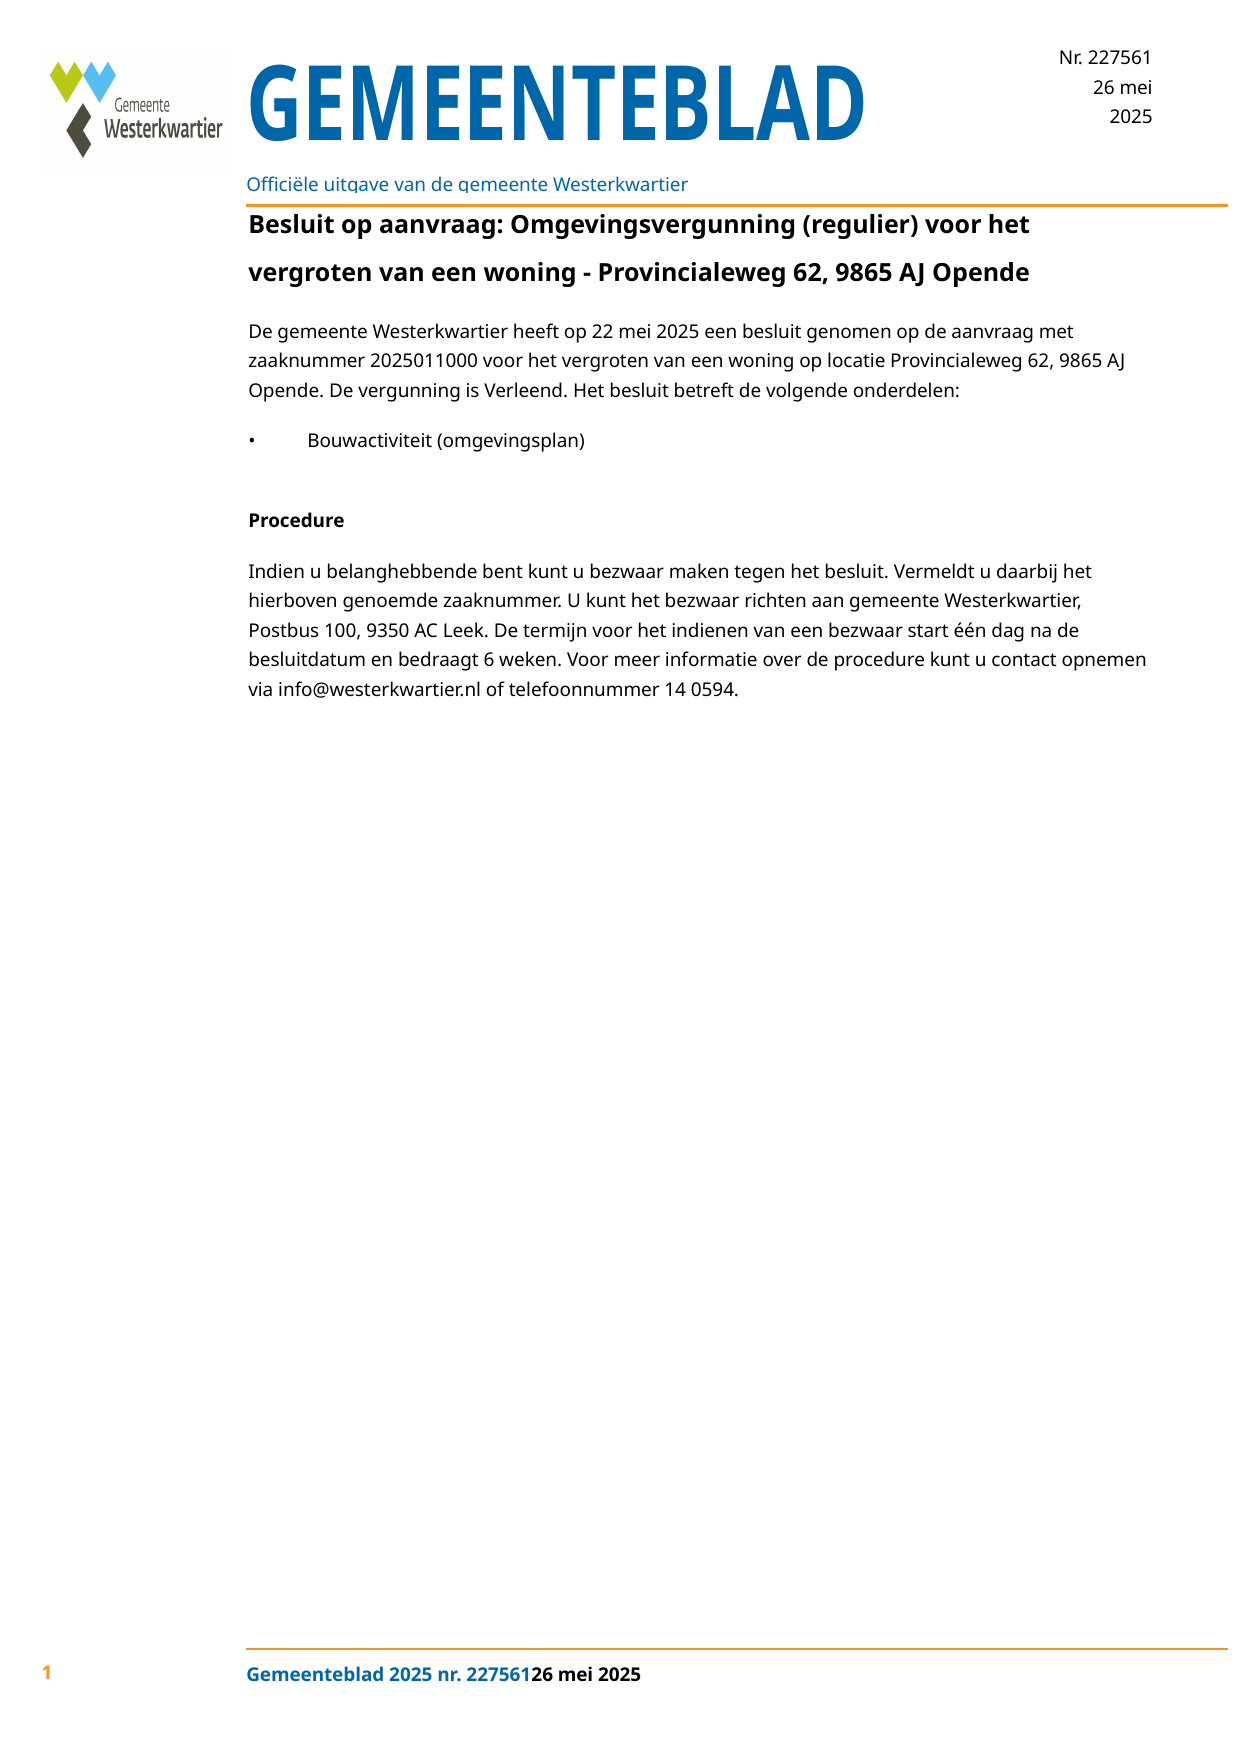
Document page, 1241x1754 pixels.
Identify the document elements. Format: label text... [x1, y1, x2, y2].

list Bouwactiviteit (omgevingsplan) [248, 427, 1152, 453]
picture [41, 47, 231, 172]
text De gemeente Westerkwartier heeft op 22 mei 2025 een besluit genomen op de aanvraag met zaaknummer 2025011000 voor het vergroten van een woning op locatie Provincialeweg 62, 9865 AJ Opende. De vergunning is Verleend. Het besluit betreft de volgende onderdelen: [248, 318, 1152, 403]
text Besluit op aanvraag: Omgevingsvergunning (regulier) voor het vergroten van een woning - Provincialeweg 62, 9865 AJ Opende [248, 207, 1152, 288]
text Indien u belanghebbende bent kunt u bezwaar maken tegen het besluit. Vermeldt u daarbij het hierboven genoemde zaaknummer. U kunt het bezwaar richten aan gemeente Westerkwartier, Postbus 100, 9350 AC Leek. De termijn voor het indienen van een bezwaar start één dag na de besluitdatum en bedraagt 6 weken. Voor meer informatie over de procedure kunt u contact opnemen via info@westerkwartier.nl of telefoonnummer 14 0594. [248, 558, 1152, 702]
text Procedure [248, 507, 1152, 533]
